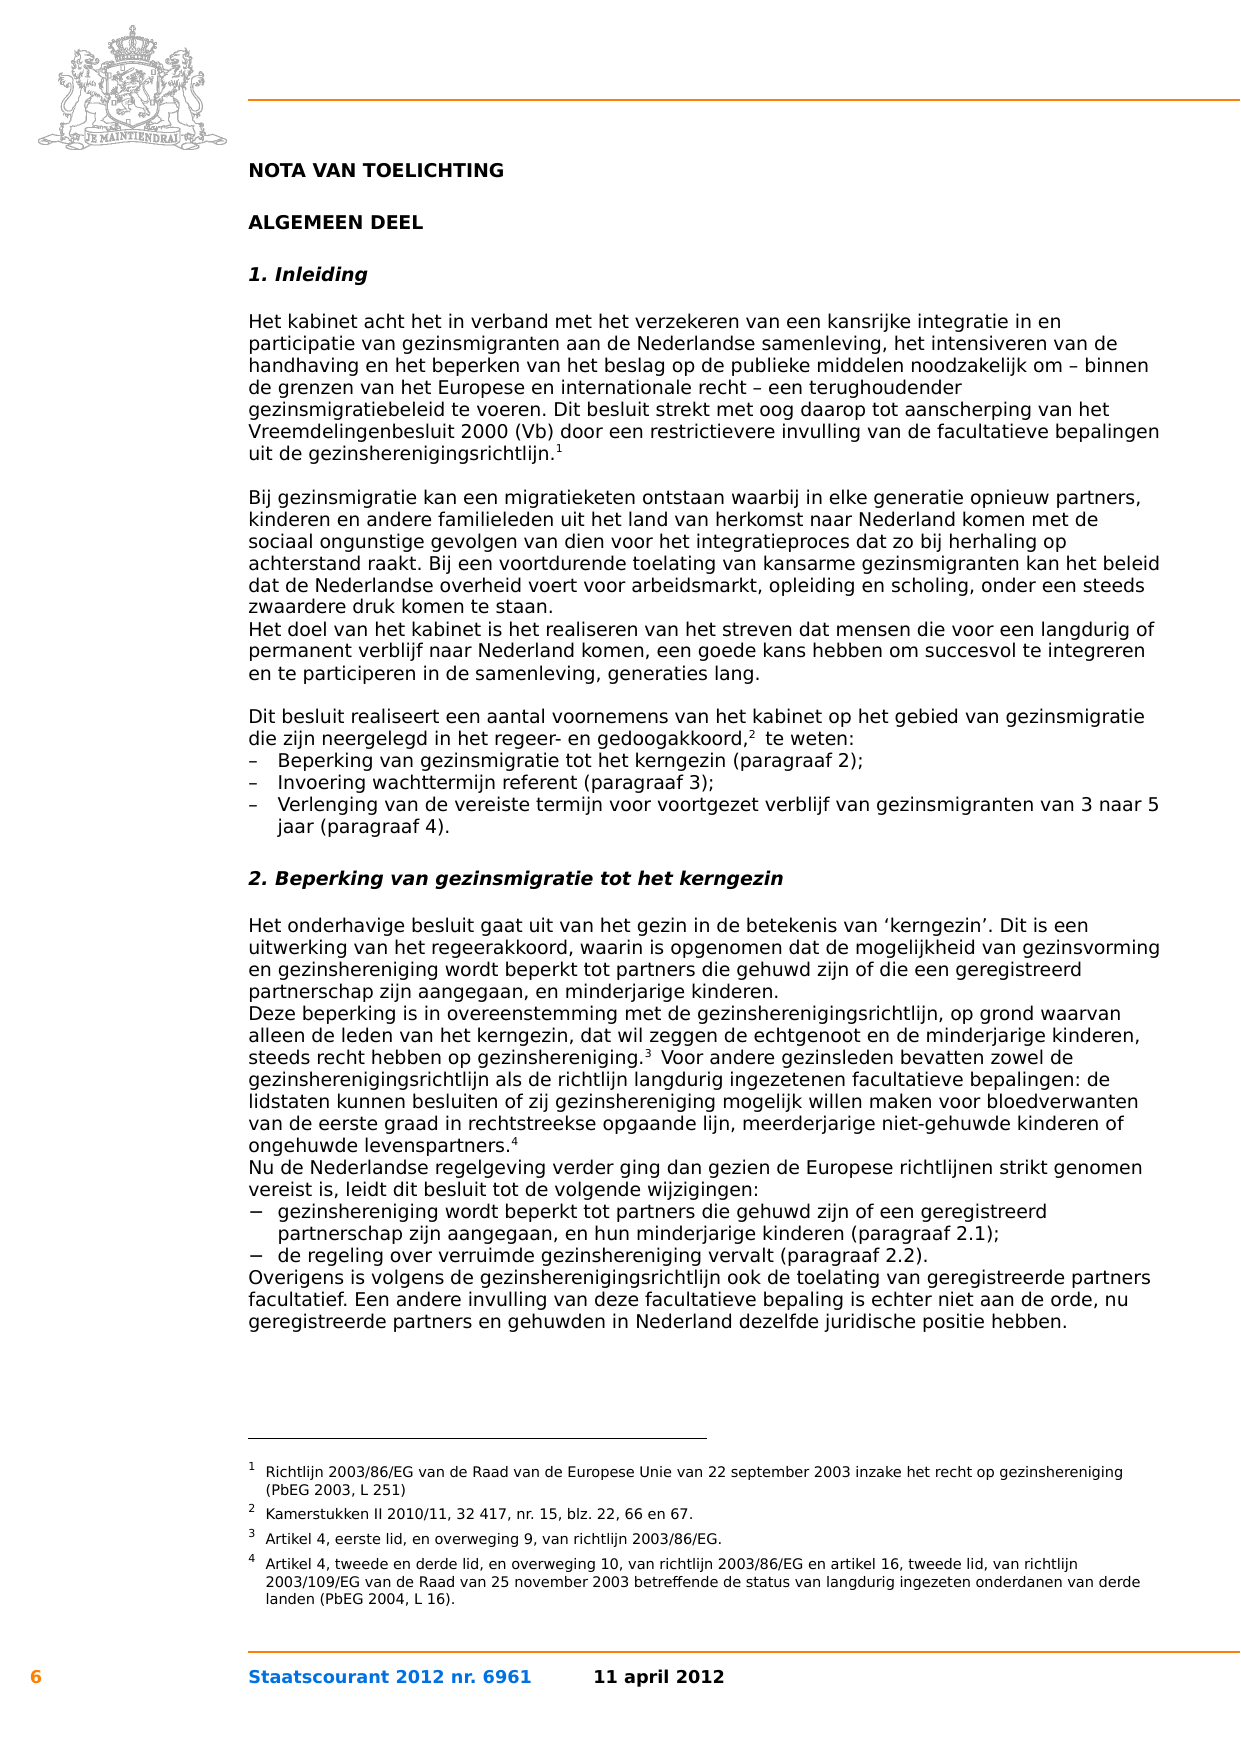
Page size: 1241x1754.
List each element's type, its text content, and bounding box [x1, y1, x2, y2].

text Dit besluit realiseert een aantal voornemens van het kabinet op het gebied van gezinsmigratie die zijn neergelegd in het regeer- en gedoogakkoord, te weten: [248, 706, 1163, 750]
text Het onderhavige besluit gaat uit van het gezin in de betekenis van ‘kerngezin’. Dit is een uitwerking van het regeerakkoord, waarin is opgenomen dat de mogelijkheid van gezinsvorming en gezinshereniging wordt beperkt tot partners die gehuwd zijn of die een geregistreerd partnerschap zijn aangegaan, en minderjarige kinderen. [248, 915, 1163, 1003]
text Richtlijn 2003/86/EG van de Raad van de Europese Unie van 22 september 2003 inzake het recht op gezinshereniging (PbEG 2003, L 251) [248, 1460, 1163, 1499]
text − de regeling over verruimde gezinshereniging vervalt (paragraaf 2.2). [248, 1245, 1163, 1267]
text Overigens is volgens de gezinsherenigingsrichtlijn ook de toelating van geregistreerde partners facultatief. Een andere invulling van deze facultatieve bepaling is echter niet aan de orde, nu geregistreerde partners en gehuwden in Nederland dezelfde juridische positie hebben. [248, 1267, 1163, 1333]
text − gezinshereniging wordt beperkt tot partners die gehuwd zijn of een geregistreerd partnerschap zijn aangegaan, en hun minderjarige kinderen (paragraaf 2.1); [248, 1201, 1163, 1245]
text Artikel 4, tweede en derde lid, en overweging 10, van richtlijn 2003/86/EG en artikel 16, tweede lid, van richtlijn 2003/109/EG van de Raad van 25 november 2003 betreffende de status van langdurig ingezeten onderdanen van derde landen (PbEG 2004, L 16). [248, 1552, 1163, 1608]
text Artikel 4, eerste lid, en overweging 9, van richtlijn 2003/86/EG. [248, 1527, 1163, 1549]
subtitle NOTA VAN TOELICHTING [248, 160, 1163, 182]
text Kamerstukken II 2010/11, 32 417, nr. 15, blz. 22, 66 en 67. [248, 1502, 1163, 1524]
subtitle ALGEMEEN DEEL [248, 212, 1163, 234]
text – Invoering wachttermijn referent (paragraaf 3); [248, 772, 1163, 794]
subtitle 2. Beperking van gezinsmigratie tot het kerngezin [248, 868, 1163, 890]
text – Verlenging van de vereiste termijn voor voortgezet verblijf van gezinsmigranten van 3 naar 5 jaar (paragraaf 4). [248, 794, 1163, 838]
text Bij gezinsmigratie kan een migratieketen ontstaan waarbij in elke generatie opnieuw partners, kinderen en andere familieleden uit het land van herkomst naar Nederland komen met de sociaal ongunstige gevolgen van dien voor het integratieproces dat zo bij herhaling op achterstand raakt. Bij een voortdurende toelating van kansarme gezinsmigranten kan het beleid dat de Nederlandse overheid voert voor arbeidsmarkt, opleiding en scholing, onder een steeds zwaardere druk komen te staan. [248, 487, 1163, 618]
text – Beperking van gezinsmigratie tot het kerngezin (paragraaf 2); [248, 750, 1163, 772]
text Deze beperking is in overeenstemming met de gezinsherenigingsrichtlijn, op grond waarvan alleen de leden van het kerngezin, dat wil zeggen de echtgenoot en de minderjarige kinderen, steeds recht hebben op gezinshereniging. Voor andere gezinsleden bevatten zowel de gezinsherenigingsrichtlijn als de richtlijn langdurig ingezetenen facultatieve bepalingen: de lidstaten kunnen besluiten of zij gezinshereniging mogelijk willen maken voor bloedverwanten van de eerste graad in rechtstreekse opgaande lijn, meerderjarige niet-gehuwde kinderen of ongehuwde levenspartners. [248, 1003, 1163, 1157]
text Nu de Nederlandse regelgeving verder ging dan gezien de Europese richtlijnen strikt genomen vereist is, leidt dit besluit tot de volgende wijzigingen: [248, 1157, 1163, 1201]
picture [38, 25, 227, 150]
text Het kabinet acht het in verband met het verzekeren van een kansrijke integratie in en participatie van gezinsmigranten aan de Nederlandse samenleving, het intensiveren van de handhaving en het beperken van het beslag op de publieke middelen noodzakelijk om – binnen de grenzen van het Europese en internationale recht – een terughoudender gezinsmigratiebeleid te voeren. Dit besluit strekt met oog daarop tot aanscherping van het Vreemdelingenbesluit 2000 (Vb) door een restrictievere invulling van de facultatieve bepalingen uit de gezinsherenigingsrichtlijn. [248, 311, 1163, 465]
subtitle 1. Inleiding [248, 264, 1163, 286]
text Het doel van het kabinet is het realiseren van het streven dat mensen die voor een langdurig of permanent verblijf naar Nederland komen, een goede kans hebben om succesvol te integreren en te participeren in de samenleving, generaties lang. [248, 618, 1163, 684]
